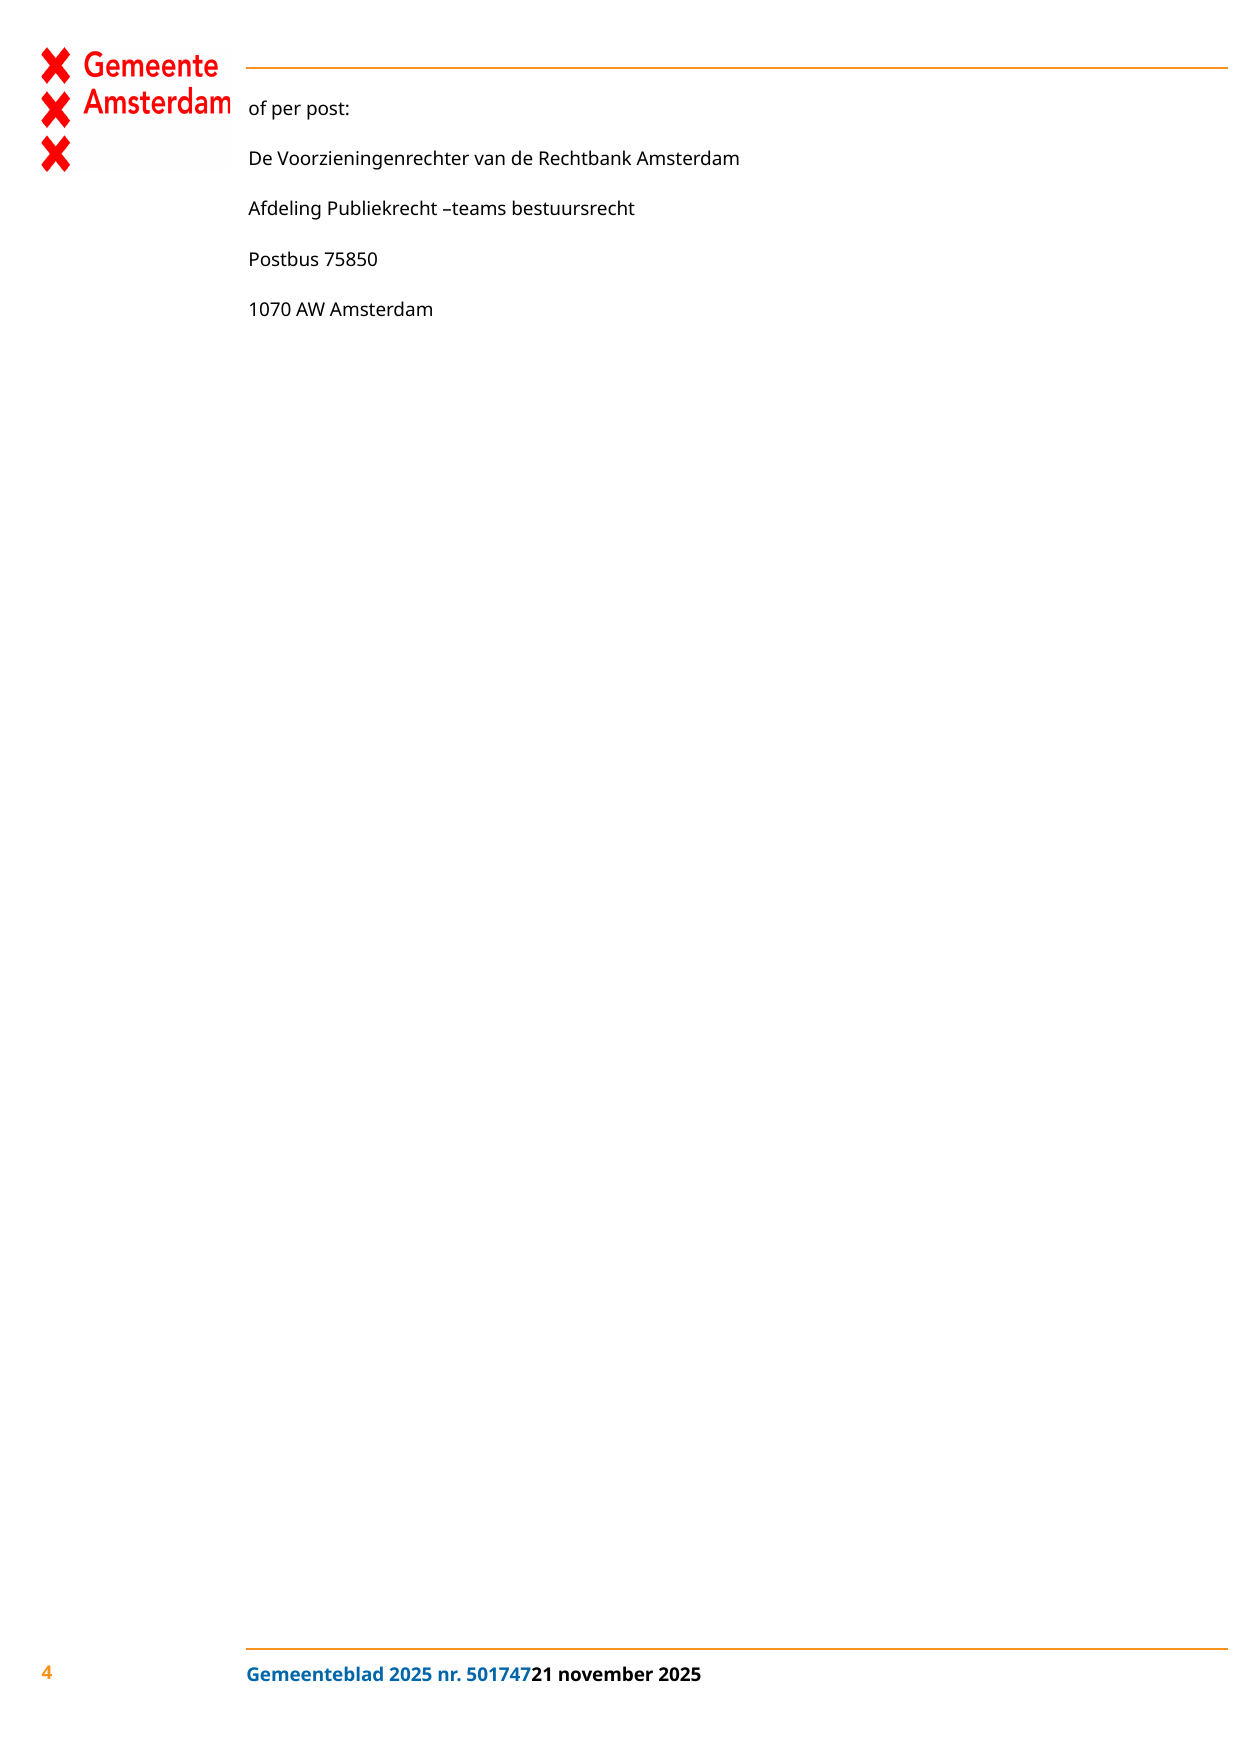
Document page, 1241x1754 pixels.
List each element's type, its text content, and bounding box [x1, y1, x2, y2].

text Postbus 75850 [248, 246, 1152, 272]
picture [41, 47, 231, 172]
text of per post: [248, 95, 1152, 121]
text 1070 AW Amsterdam [248, 296, 1152, 322]
text Afdeling Publiekrecht –teams bestuursrecht [248, 196, 1152, 221]
text De Voorzieningenrechter van de Rechtbank Amsterdam [248, 145, 1152, 171]
